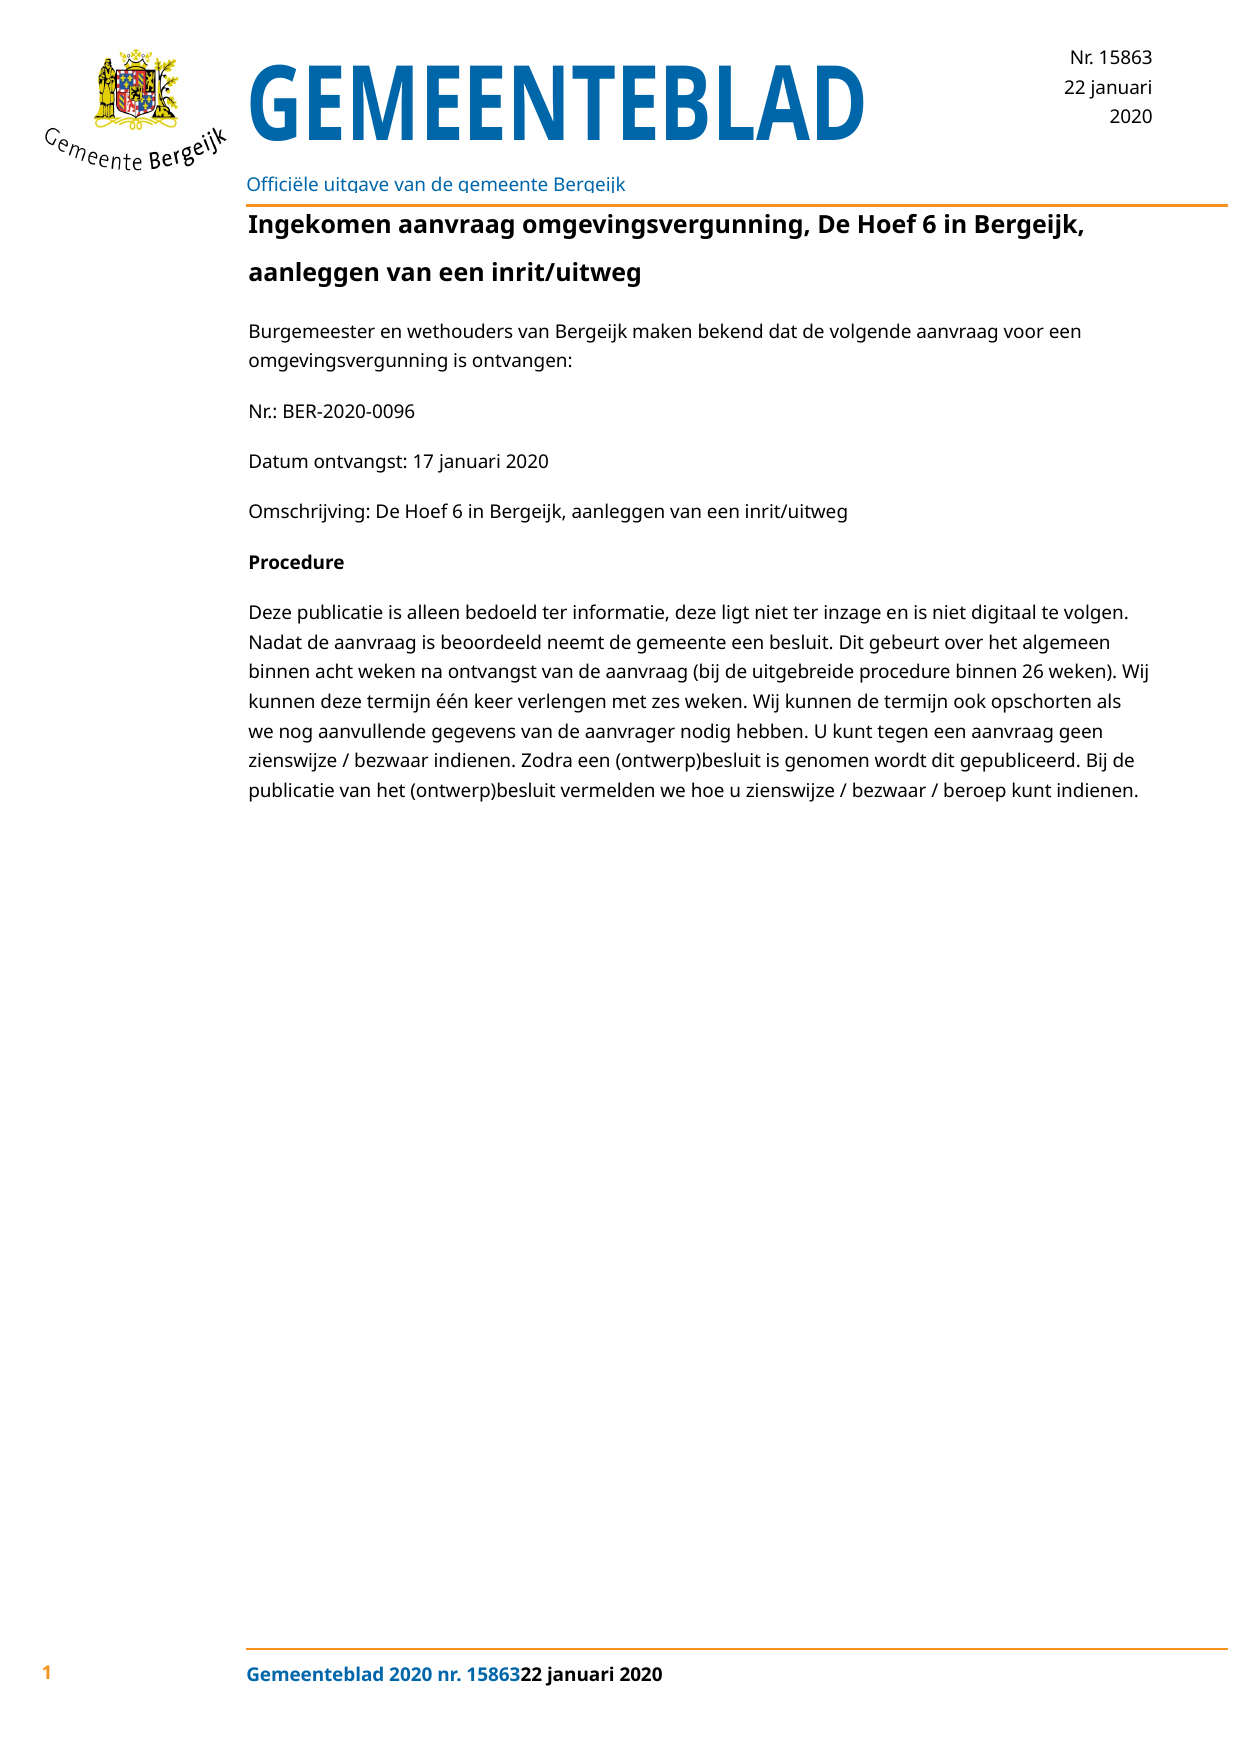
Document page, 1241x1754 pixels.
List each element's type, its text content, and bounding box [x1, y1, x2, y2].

text Nr.: BER-2020-0096 [248, 398, 1152, 424]
text Ingekomen aanvraag omgevingsvergunning, De Hoef 6 in Bergeijk, aanleggen van een inrit/uitweg [248, 207, 1152, 288]
text Datum ontvangst: 17 januari 2020 [248, 448, 1152, 474]
picture [41, 47, 231, 172]
text Procedure [248, 549, 1152, 575]
text Omschrijving: De Hoef 6 in Bergeijk, aanleggen van een inrit/uitweg [248, 499, 1152, 524]
text Burgemeester en wethouders van Bergeijk maken bekend dat de volgende aanvraag voor een omgevingsvergunning is ontvangen: [248, 318, 1152, 373]
text Deze publicatie is alleen bedoeld ter informatie, deze ligt niet ter inzage en is niet digitaal te volgen. Nadat de aanvraag is beoordeeld neemt de gemeente een besluit. Dit gebeurt over het algemeen binnen acht weken na ontvangst van de aanvraag (bij de uitgebreide procedure binnen 26 weken). Wij kunnen deze termijn één keer verlengen met zes weken. Wij kunnen de termijn ook opschorten als we nog aanvullende gegevens van de aanvrager nodig hebben. U kunt tegen een aanvraag geen zienswijze / bezwaar indienen. Zodra een (ontwerp)besluit is genomen wordt dit gepubliceerd. Bij de publicatie van het (ontwerp)besluit vermelden we hoe u zienswijze / bezwaar / beroep kunt indienen. [248, 599, 1152, 803]
